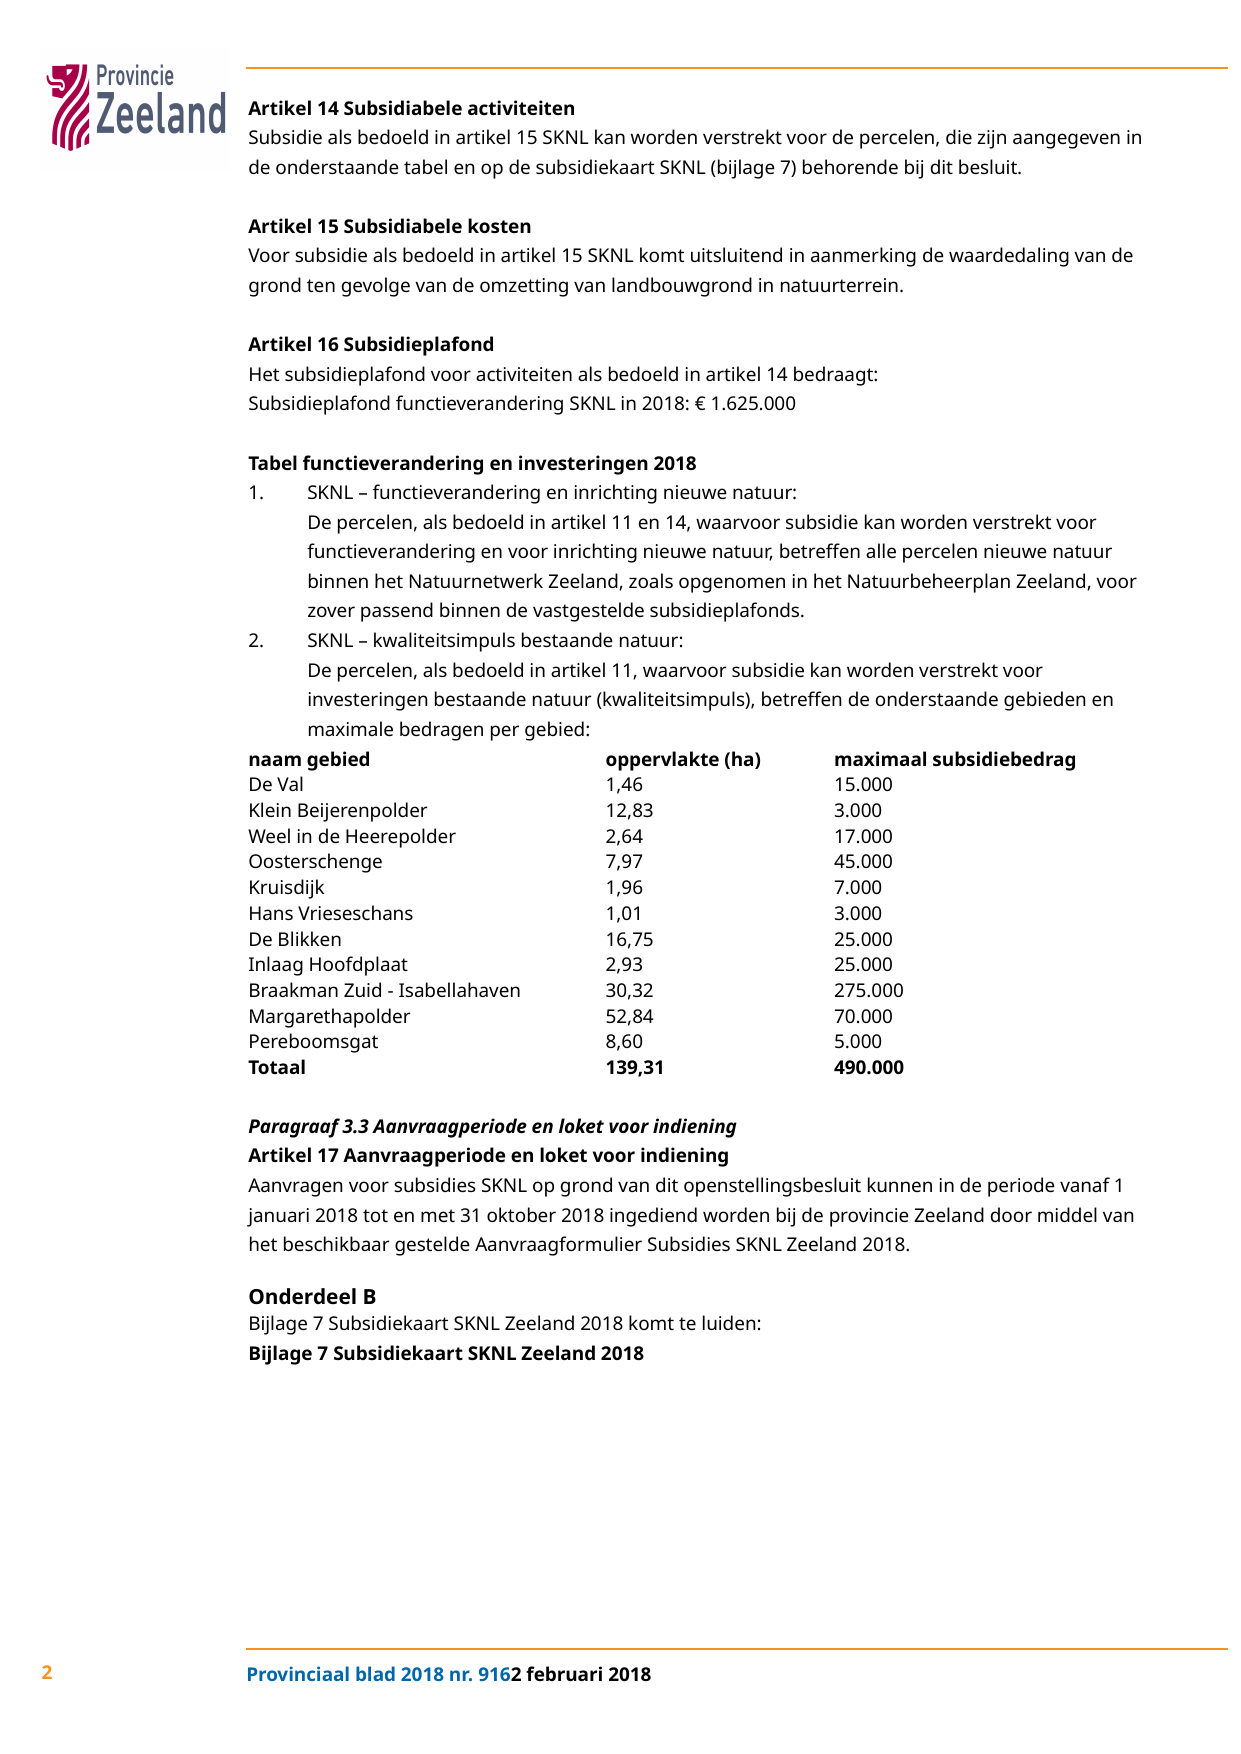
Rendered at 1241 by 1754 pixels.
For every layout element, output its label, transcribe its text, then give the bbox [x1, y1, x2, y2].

table_header maximaal subsidiebedrag [834, 746, 1152, 771]
table_cell 490.000 [834, 1055, 1152, 1080]
text Subsidieplafond functieverandering SKNL in 2018: € 1.625.000 [248, 391, 1152, 416]
table_cell 1,01 [605, 900, 834, 926]
table_header oppervlakte (ha) [605, 746, 834, 771]
table_cell 2,64 [605, 823, 834, 849]
table_cell 12,83 [605, 797, 834, 823]
table_header naam gebied [248, 746, 605, 771]
table_cell 1,96 [605, 874, 834, 900]
table_cell 1,46 [605, 771, 834, 797]
table_cell 25.000 [834, 952, 1152, 977]
table_cell 3.000 [834, 797, 1152, 823]
table_cell 30,32 [605, 977, 834, 1003]
table_cell Totaal [248, 1055, 605, 1080]
table_cell 3.000 [834, 900, 1152, 926]
table_cell 17.000 [834, 823, 1152, 849]
text Subsidie als bedoeld in artikel 15 SKNL kan worden verstrekt voor de percelen, die zijn aangegeven in de onderstaande tabel en op de subsidiekaart SKNL (bijlage 7) behorende bij dit besluit. [248, 124, 1152, 180]
table_cell Hans Vrieseschans [248, 900, 605, 926]
table_cell Oosterschenge [248, 849, 605, 874]
table_cell Braakman Zuid - Isabellahaven [248, 977, 605, 1003]
text Bijlage 7 Subsidiekaart SKNL Zeeland 2018 komt te luiden: [248, 1310, 1152, 1336]
table_cell 25.000 [834, 926, 1152, 952]
text Onderdeel B [248, 1282, 1152, 1310]
text Artikel 15 Subsidiabele kosten [248, 213, 1152, 239]
table_cell 139,31 [605, 1055, 834, 1080]
table_cell 7.000 [834, 874, 1152, 900]
table_cell 16,75 [605, 926, 834, 952]
table_cell Kruisdijk [248, 874, 605, 900]
table_cell 275.000 [834, 977, 1152, 1003]
text Tabel functieverandering en investeringen 2018 [248, 450, 1152, 476]
table_cell Klein Beijerenpolder [248, 797, 605, 823]
text Artikel 14 Subsidiabele activiteiten [248, 95, 1152, 121]
text Voor subsidie als bedoeld in artikel 15 SKNL komt uitsluitend in aanmerking de waardedaling van de grond ten gevolge van de omzetting van landbouwgrond in natuurterrein. [248, 243, 1152, 298]
table_cell Margarethapolder [248, 1003, 605, 1029]
table_cell 15.000 [834, 771, 1152, 797]
list De percelen, als bedoeld in artikel 11 en 14, waarvoor subsidie kan worden verstrekt voor functieverandering en voor inrichting nieuwe natuur, betreffen alle percelen nieuwe natuur binnen het Natuurnetwerk Zeeland, zoals opgenomen in het Natuurbeheerplan Zeeland, voor zover passend binnen de vastgestelde subsidieplafonds. [248, 509, 1152, 623]
list SKNL – kwaliteitsimpuls bestaande natuur: [248, 627, 1152, 653]
text Het subsidieplafond voor activiteiten als bedoeld in artikel 14 bedraagt: [248, 361, 1152, 387]
table_cell 52,84 [605, 1003, 834, 1029]
table_cell 70.000 [834, 1003, 1152, 1029]
table_cell Weel in de Heerepolder [248, 823, 605, 849]
list De percelen, als bedoeld in artikel 11, waarvoor subsidie kan worden verstrekt voor investeringen bestaande natuur (kwaliteitsimpuls), betreffen de onderstaande gebieden en maximale bedragen per gebied: [248, 657, 1152, 742]
table_cell De Val [248, 771, 605, 797]
text Paragraaf 3.3 Aanvraagperiode en loket voor indiening [248, 1113, 1152, 1139]
table_cell 7,97 [605, 849, 834, 874]
text Artikel 17 Aanvraagperiode en loket voor indiening [248, 1143, 1152, 1168]
text Bijlage 7 Subsidiekaart SKNL Zeeland 2018 [248, 1340, 1152, 1366]
table_cell De Blikken [248, 926, 605, 952]
text Aanvragen voor subsidies SKNL op grond van dit openstellingsbesluit kunnen in de periode vanaf 1 januari 2018 tot en met 31 oktober 2018 ingediend worden bij de provincie Zeeland door middel van het beschikbaar gestelde Aanvraagformulier Subsidies SKNL Zeeland 2018. [248, 1172, 1152, 1257]
picture [41, 47, 231, 172]
table_cell 45.000 [834, 849, 1152, 874]
table_cell 8,60 [605, 1029, 834, 1054]
list SKNL – functieverandering en inrichting nieuwe natuur: [248, 479, 1152, 505]
text Artikel 16 Subsidieplafond [248, 331, 1152, 357]
table_cell 2,93 [605, 952, 834, 977]
table_cell Inlaag Hoofdplaat [248, 952, 605, 977]
table_cell Pereboomsgat [248, 1029, 605, 1054]
table_cell 5.000 [834, 1029, 1152, 1054]
